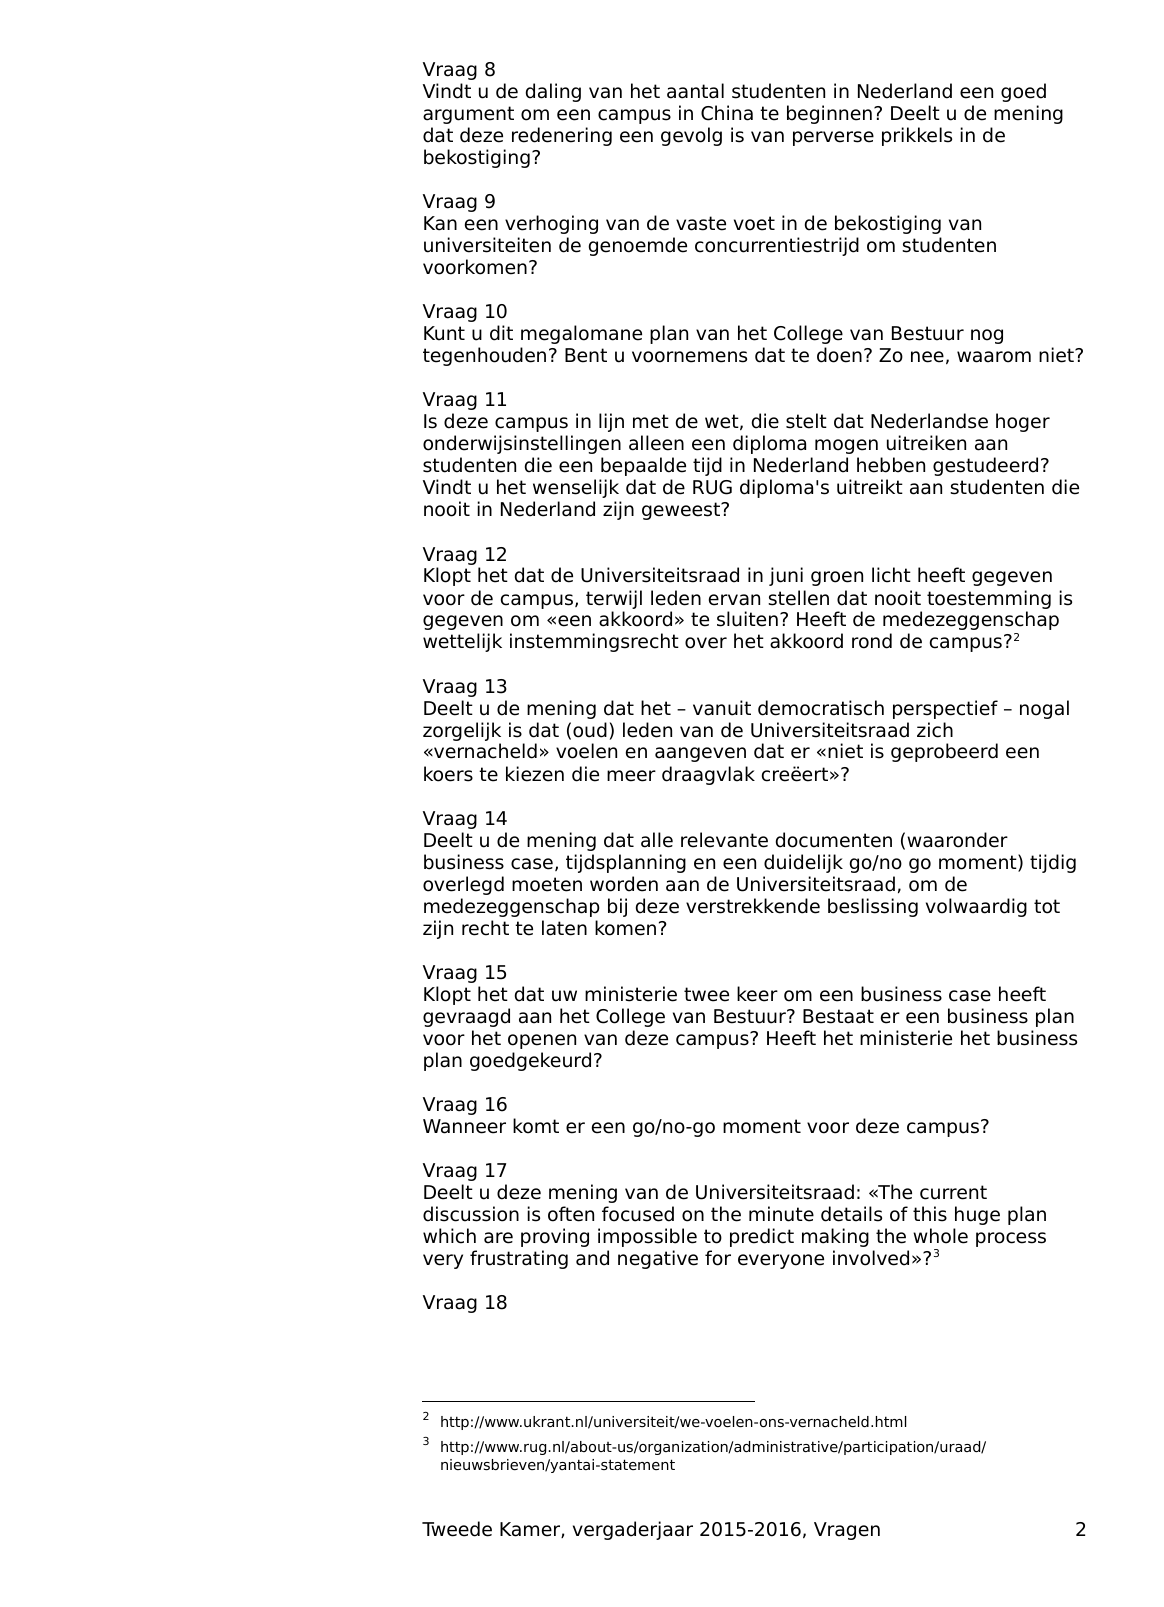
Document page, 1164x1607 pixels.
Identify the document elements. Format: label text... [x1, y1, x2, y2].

text Deelt u de mening dat alle relevante documenten (waaronder business case, tijdsplanning en een duidelijk go/no go moment) tijdig overlegd moeten worden aan de Universiteitsraad, om de medezeggenschap bij deze verstrekkende beslissing volwaardig tot zijn recht te laten komen? [422, 829, 1087, 939]
text Vraag 16 [422, 1094, 1087, 1116]
text Deelt u de mening dat het – vanuit democratisch perspectief – nogal zorgelijk is dat (oud) leden van de Universiteitsraad zich «vernacheld» voelen en aangeven dat er «niet is geprobeerd een koers te kiezen die meer draagvlak creëert»? [422, 697, 1087, 785]
text Deelt u deze mening van de Universiteitsraad: «The current discussion is often focused on the minute details of this huge plan which are proving impossible to predict making the whole process very frustrating and negative for everyone involved»? [422, 1182, 1087, 1270]
text Vraag 12 [422, 543, 1087, 565]
text Vraag 17 [422, 1160, 1087, 1182]
text Vindt u de daling van het aantal studenten in Nederland een goed argument om een campus in China te beginnen? Deelt u de mening dat deze redenering een gevolg is van perverse prikkels in de bekostiging? [422, 81, 1087, 169]
text Vraag 9 [422, 191, 1087, 213]
text Vraag 11 [422, 389, 1087, 411]
text Vraag 10 [422, 301, 1087, 323]
text Is deze campus in lijn met de wet, die stelt dat Nederlandse hoger onderwijsinstellingen alleen een diploma mogen uitreiken aan studenten die een bepaalde tijd in Nederland hebben gestudeerd? Vindt u het wenselijk dat de RUG diploma's uitreikt aan studenten die nooit in Nederland zijn geweest? [422, 411, 1087, 521]
text Vraag 15 [422, 962, 1087, 984]
text http://www.ukrant.nl/universiteit/we-voelen-ons-vernacheld.html [422, 1410, 1087, 1432]
text Kunt u dit megalomane plan van het College van Bestuur nog tegenhouden? Bent u voornemens dat te doen? Zo nee, waarom niet? [422, 323, 1087, 367]
text Vraag 13 [422, 676, 1087, 697]
text Vraag 14 [422, 808, 1087, 829]
text Vraag 8 [422, 59, 1087, 81]
text Vraag 18 [422, 1292, 1087, 1314]
text Wanneer komt er een go/no-go moment voor deze campus? [422, 1116, 1087, 1138]
text http://www.rug.nl/about-us/organization/administrative/participation/uraad/nieuwsbrieven/yantai-statement [422, 1435, 1087, 1474]
text Kan een verhoging van de vaste voet in de bekostiging van universiteiten de genoemde concurrentiestrijd om studenten voorkomen? [422, 213, 1087, 279]
text Klopt het dat uw ministerie twee keer om een business case heeft gevraagd aan het College van Bestuur? Bestaat er een business plan voor het openen van deze campus? Heeft het ministerie het business plan goedgekeurd? [422, 984, 1087, 1072]
text Klopt het dat de Universiteitsraad in juni groen licht heeft gegeven voor de campus, terwijl leden ervan stellen dat nooit toestemming is gegeven om «een akkoord» te sluiten? Heeft de medezeggenschap wettelijk instemmingsrecht over het akkoord rond de campus? [422, 565, 1087, 653]
